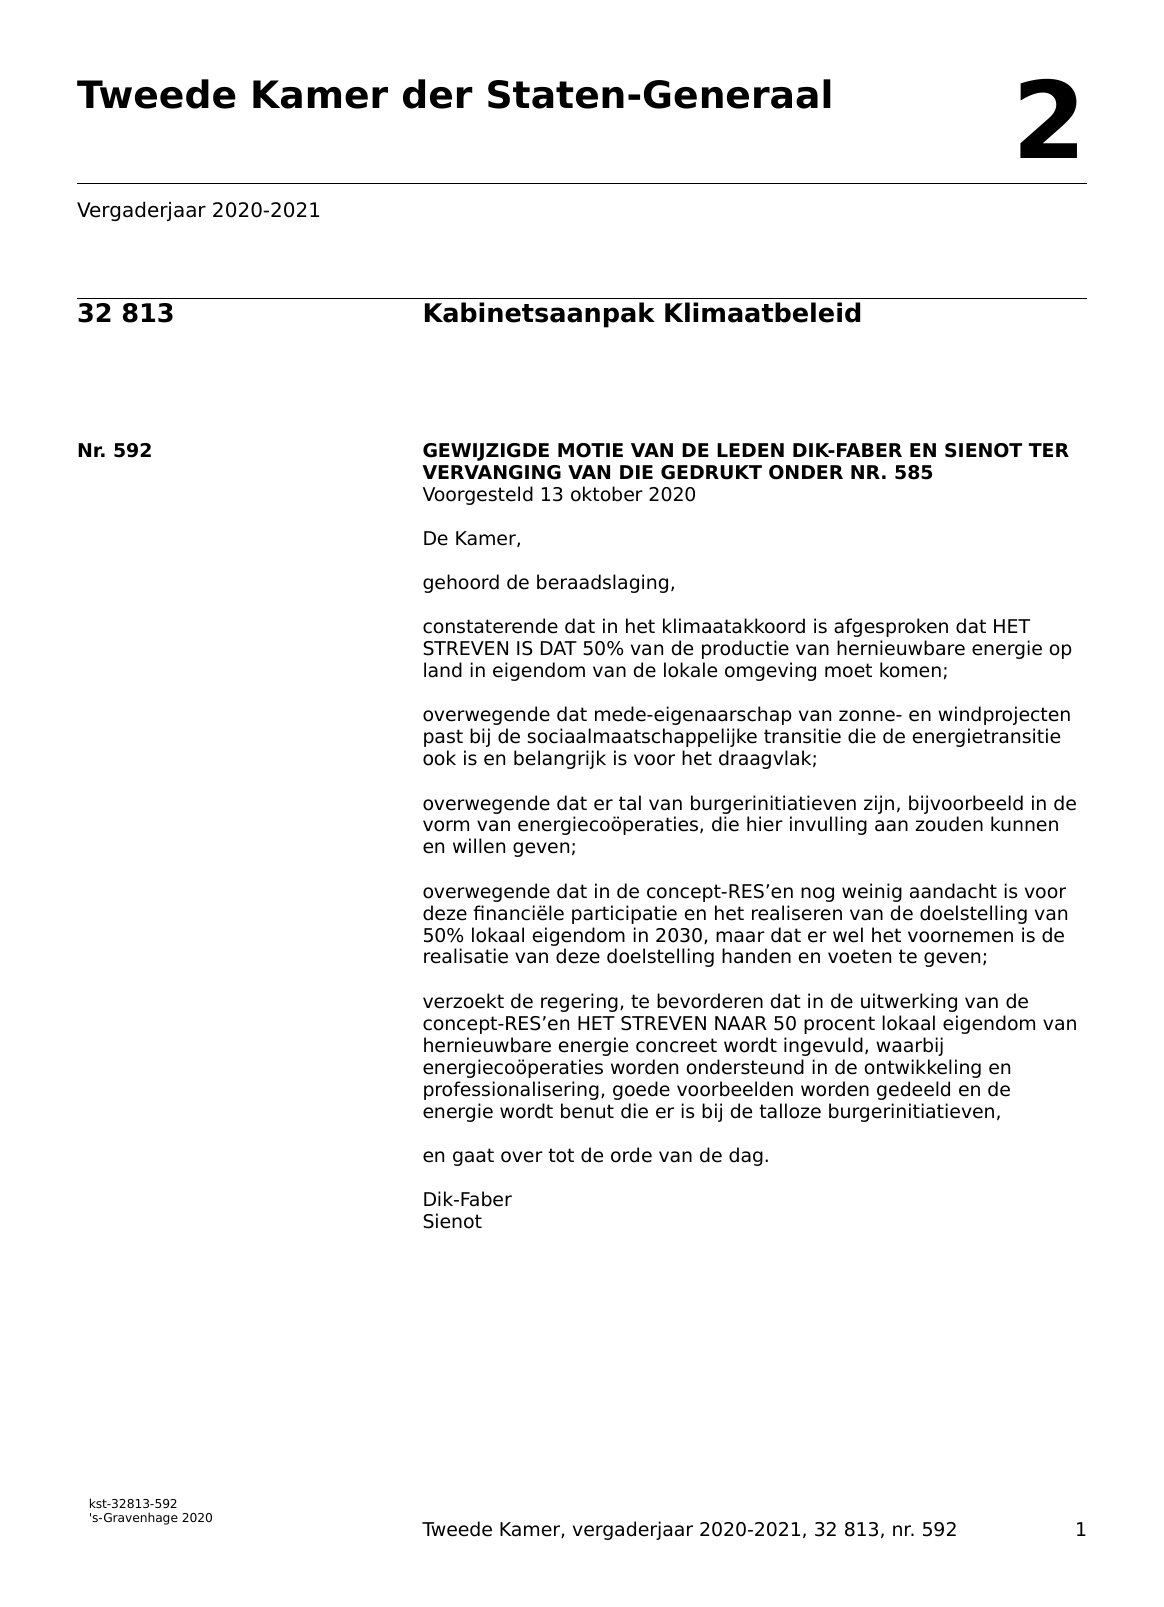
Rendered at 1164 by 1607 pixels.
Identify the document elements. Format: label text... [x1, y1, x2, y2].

text Voorgesteld 13 oktober 2020 [422, 484, 1087, 506]
text Sienot [422, 1211, 1087, 1233]
text overwegende dat er tal van burgerinitiatieven zijn, bijvoorbeeld in de vorm van energiecoöperaties, die hier invulling aan zouden kunnen en willen geven; [422, 792, 1087, 858]
text gehoord de beraadslaging, [422, 572, 1087, 594]
text constaterende dat in het klimaatakkoord is afgesproken dat HET STREVEN IS DAT 50% van de productie van hernieuwbare energie op land in eigendom van de lokale omgeving moet komen; [422, 616, 1087, 682]
subtitle Nr. 592 GEWIJZIGDE MOTIE VAN DE LEDEN DIK-FABER EN SIENOT TER VERVANGING VAN DIE GEDRUKT ONDER NR. 585 [77, 440, 1087, 484]
text 's-Gravenhage 2020 [88, 1511, 323, 1525]
text Dik-Faber [422, 1189, 1087, 1211]
text verzoekt de regering, te bevorderen dat in de uitwerking van de concept-RES’en HET STREVEN NAAR 50 procent lokaal eigendom van hernieuwbare energie concreet wordt ingevuld, waarbij energiecoöperaties worden ondersteund in de ontwikkeling en professionalisering, goede voorbeelden worden gedeeld en de energie wordt benut die er is bij de talloze burgerinitiatieven, [422, 991, 1087, 1122]
text en gaat over tot de orde van de dag. [422, 1145, 1087, 1167]
text overwegende dat in de concept-RES’en nog weinig aandacht is voor deze financiële participatie en het realiseren van de doelstelling van 50% lokaal eigendom in 2030, maar dat er wel het voornemen is de realisatie van deze doelstelling handen en voeten te geven; [422, 881, 1087, 968]
text De Kamer, [422, 528, 1087, 550]
table_cell Vergaderjaar 2020-2021 [77, 184, 1087, 298]
text kst-32813-592 [88, 1497, 323, 1511]
table_header 2 [886, 59, 1087, 183]
subtitle 32 813 Kabinetsaanpak Klimaatbeleid [77, 299, 1087, 329]
table_header Tweede Kamer der Staten-Generaal [77, 59, 886, 183]
text overwegende dat mede-eigenaarschap van zonne- en windprojecten past bij de sociaalmaatschappelijke transitie die de energietransitie ook is en belangrijk is voor het draagvlak; [422, 704, 1087, 770]
